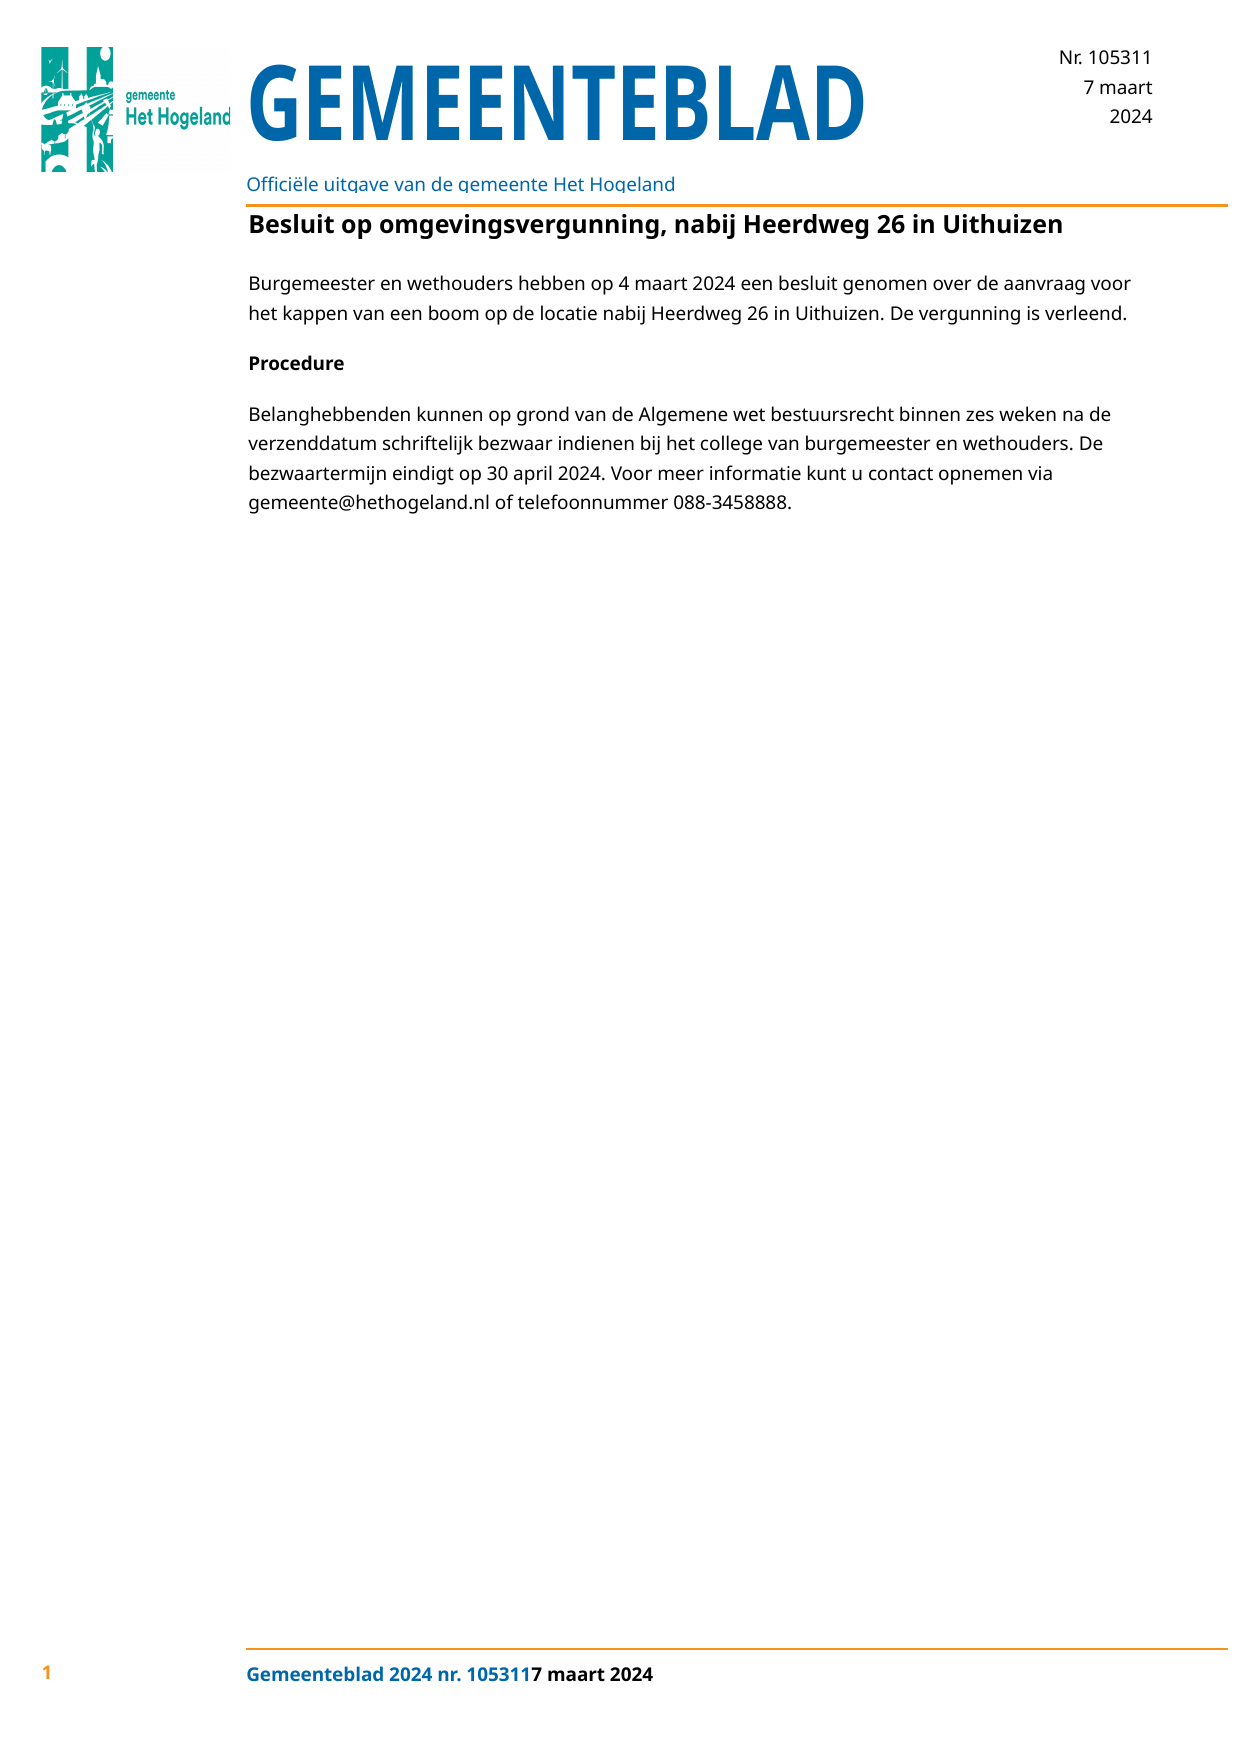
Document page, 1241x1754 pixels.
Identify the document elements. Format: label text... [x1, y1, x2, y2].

text Besluit op omgevingsvergunning, nabij Heerdweg 26 in Uithuizen [248, 207, 1152, 241]
text Burgemeester en wethouders hebben op 4 maart 2024 een besluit genomen over de aanvraag voor het kappen van een boom op de locatie nabij Heerdweg 26 in Uithuizen. De vergunning is verleend. [248, 270, 1152, 326]
picture [41, 47, 231, 172]
text Belanghebbenden kunnen op grond van de Algemene wet bestuursrecht binnen zes weken na de verzenddatum schriftelijk bezwaar indienen bij het college van burgemeester en wethouders. De bezwaartermijn eindigt op 30 april 2024. Voor meer informatie kunt u contact opnemen via gemeente@hethogeland.nl of telefoonnummer 088-3458888. [248, 401, 1152, 515]
text Procedure [248, 350, 1152, 376]
